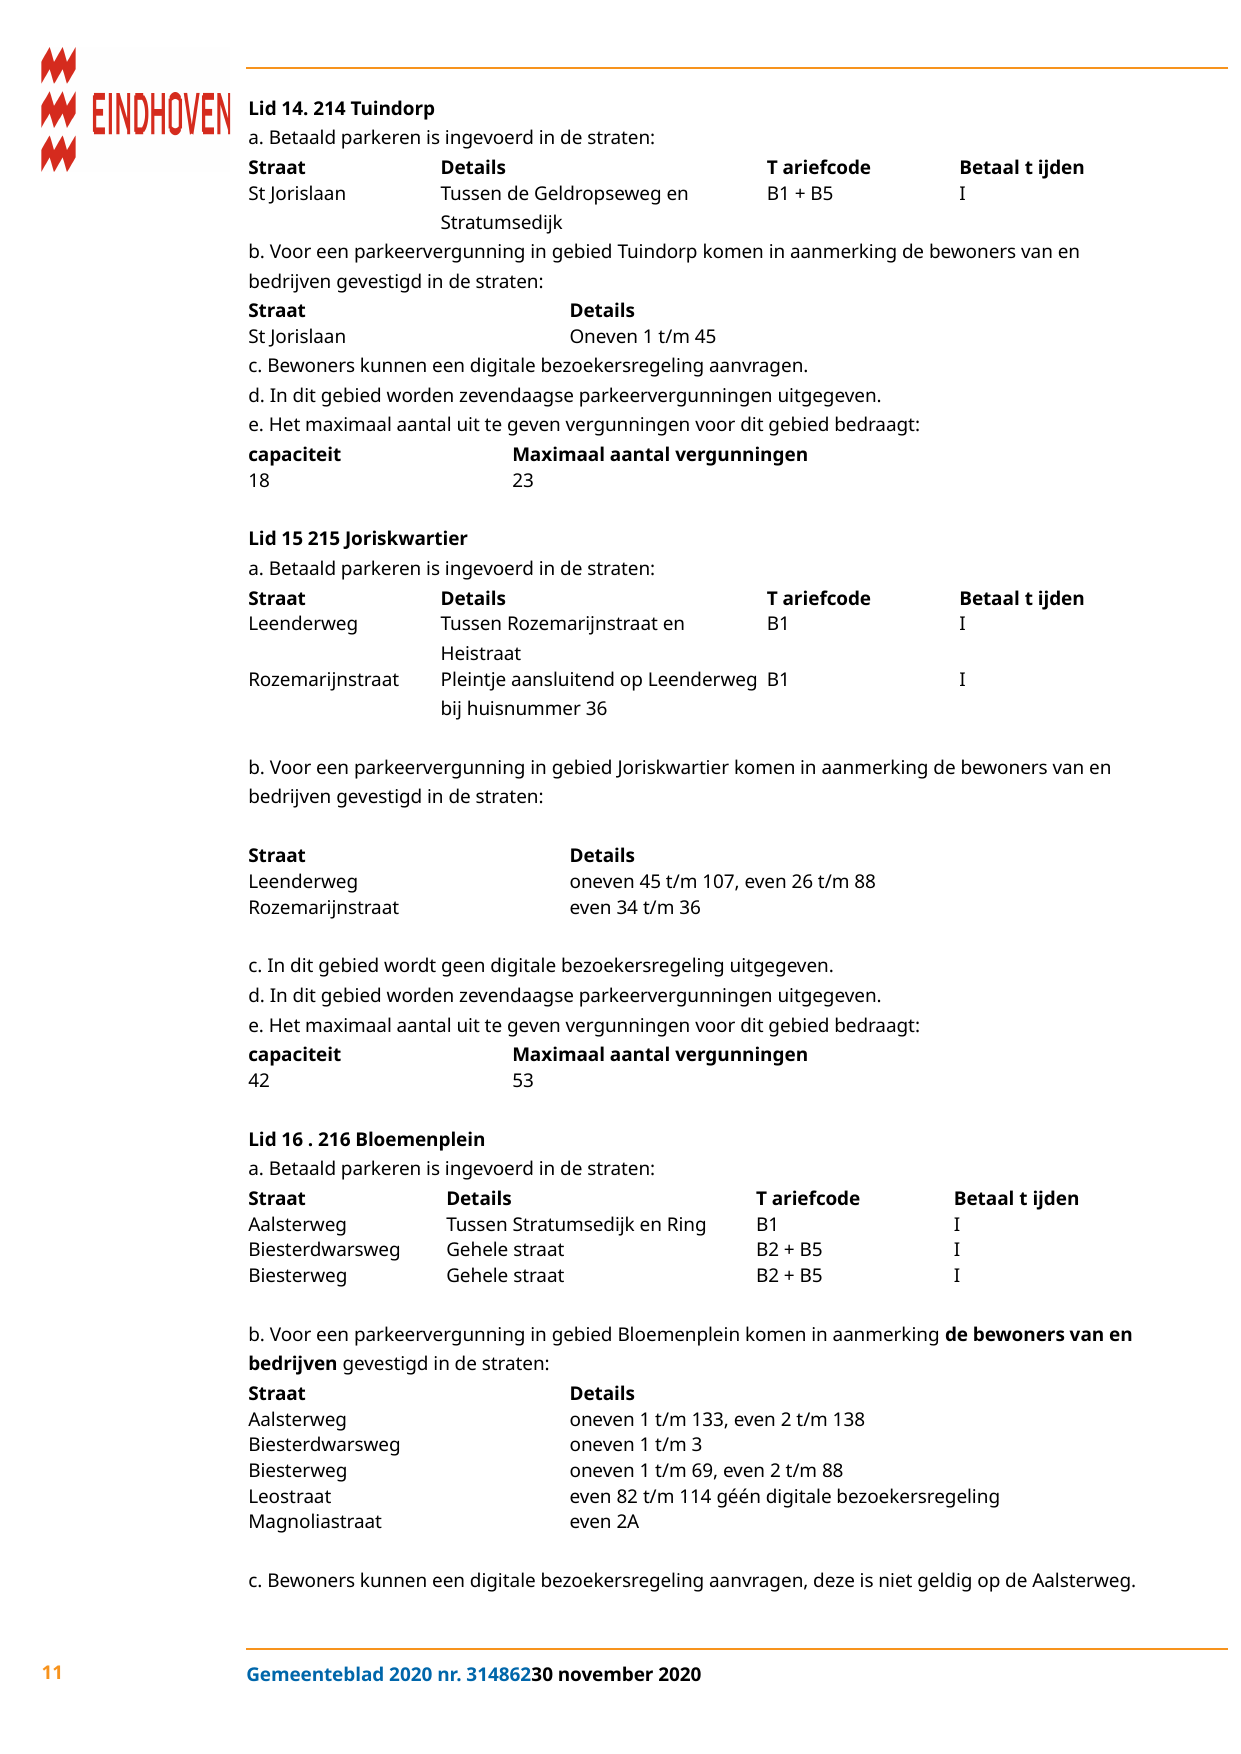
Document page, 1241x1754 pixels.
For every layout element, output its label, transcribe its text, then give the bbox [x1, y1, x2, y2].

table_cell Pleintje aansluitend op Leenderweg bij huisnummer 36 [440, 666, 767, 721]
table_header Betaal t ijden [959, 154, 1152, 180]
table_cell St Jorislaan [248, 180, 440, 235]
table_cell 23 [512, 467, 1152, 493]
table_header capaciteit [248, 1042, 512, 1067]
table_cell Gehele straat [446, 1262, 756, 1288]
table_cell B2 + B5 [756, 1237, 954, 1262]
table_cell Rozemarijnstraat [248, 666, 440, 721]
text c. In dit gebied wordt geen digitale bezoekersregeling uitgegeven. [248, 953, 1152, 978]
table_cell Biesterweg [248, 1262, 446, 1288]
table_cell Tussen de Geldropseweg en Stratumsedijk [440, 180, 767, 235]
table_header T ariefcode [767, 585, 959, 610]
text a. Betaald parkeren is ingevoerd in de straten: [248, 555, 1152, 581]
table_header Straat [248, 585, 440, 610]
table_header Betaal t ijden [954, 1185, 1152, 1211]
table_header Straat [248, 1185, 446, 1211]
table_header Details [569, 1380, 1152, 1406]
text b. Voor een parkeervergunning in gebied Bloemenplein komen in aanmerking de bewoners van en bedrijven gevestigd in de straten: [248, 1321, 1152, 1376]
table_cell I [954, 1237, 1152, 1262]
text Lid 14. 214 Tuindorp [248, 95, 1152, 121]
text a. Betaald parkeren is ingevoerd in de straten: [248, 1155, 1152, 1181]
table_cell oneven 1 t/m 69, even 2 t/m 88 [569, 1457, 1152, 1483]
table_cell Oneven 1 t/m 45 [569, 323, 1152, 349]
table_header T ariefcode [756, 1185, 954, 1211]
text Lid 16 . 216 Bloemenplein [248, 1126, 1152, 1152]
table_cell I [959, 180, 1152, 235]
table_cell Leenderweg [248, 869, 569, 894]
table_cell Leenderweg [248, 610, 440, 666]
text a. Betaald parkeren is ingevoerd in de straten: [248, 124, 1152, 150]
table_cell Aalsterweg [248, 1211, 446, 1237]
table_header Details [440, 154, 767, 180]
table_cell Magnoliastraat [248, 1509, 569, 1534]
text c. Bewoners kunnen een digitale bezoekersregeling aanvragen. [248, 352, 1152, 378]
table_cell Biesterweg [248, 1457, 569, 1483]
table_header Maximaal aantal vergunningen [512, 1042, 1152, 1067]
table_header Straat [248, 843, 569, 868]
text Lid 15 215 Joriskwartier [248, 525, 1152, 551]
table_cell 42 [248, 1067, 512, 1093]
table_cell Rozemarijnstraat [248, 894, 569, 920]
table_cell B1 [767, 666, 959, 721]
table_cell oneven 1 t/m 133, even 2 t/m 138 [569, 1406, 1152, 1432]
table_header Straat [248, 1380, 569, 1406]
table_cell Aalsterweg [248, 1406, 569, 1432]
table_cell I [959, 610, 1152, 666]
table_cell B1 [767, 610, 959, 666]
text e. Het maximaal aantal uit te geven vergunningen voor dit gebied bedraagt: [248, 411, 1152, 437]
table_cell 18 [248, 467, 512, 493]
table_cell Biesterdwarsweg [248, 1237, 446, 1262]
table_cell I [959, 666, 1152, 721]
text d. In dit gebied worden zevendaagse parkeervergunningen uitgegeven. [248, 982, 1152, 1008]
table_cell 53 [512, 1067, 1152, 1093]
table_cell even 82 t/m 114 géén digitale bezoekersregeling [569, 1483, 1152, 1509]
table_cell Biesterdwarsweg [248, 1432, 569, 1457]
table_cell Leostraat [248, 1483, 569, 1509]
table_cell oneven 45 t/m 107, even 26 t/m 88 [569, 869, 1152, 894]
table_cell oneven 1 t/m 3 [569, 1432, 1152, 1457]
text c. Bewoners kunnen een digitale bezoekersregeling aanvragen, deze is niet geldig op de Aalsterweg. [248, 1567, 1152, 1593]
table_header Details [569, 843, 1152, 868]
table_header Details [446, 1185, 756, 1211]
table_cell B2 + B5 [756, 1262, 954, 1288]
table_header Details [440, 585, 767, 610]
picture [41, 47, 231, 172]
table_header Straat [248, 298, 569, 323]
table_cell I [954, 1211, 1152, 1237]
table_header Straat [248, 154, 440, 180]
table_cell B1 + B5 [767, 180, 959, 235]
table_cell even 34 t/m 36 [569, 894, 1152, 920]
table_cell I [954, 1262, 1152, 1288]
table_header capaciteit [248, 441, 512, 467]
table_cell even 2A [569, 1509, 1152, 1534]
table_header Details [569, 298, 1152, 323]
text d. In dit gebied worden zevendaagse parkeervergunningen uitgegeven. [248, 382, 1152, 408]
table_cell Gehele straat [446, 1237, 756, 1262]
table_cell B1 [756, 1211, 954, 1237]
table_cell Tussen Rozemarijnstraat en Heistraat [440, 610, 767, 666]
table_cell St Jorislaan [248, 323, 569, 349]
text b. Voor een parkeervergunning in gebied Tuindorp komen in aanmerking de bewoners van en bedrijven gevestigd in de straten: [248, 238, 1152, 294]
table_cell Tussen Stratumsedijk en Ring [446, 1211, 756, 1237]
text e. Het maximaal aantal uit te geven vergunningen voor dit gebied bedraagt: [248, 1012, 1152, 1038]
table_header Maximaal aantal vergunningen [512, 441, 1152, 467]
table_header T ariefcode [767, 154, 959, 180]
table_header Betaal t ijden [959, 585, 1152, 610]
text b. Voor een parkeervergunning in gebied Joriskwartier komen in aanmerking de bewoners van en bedrijven gevestigd in de straten: [248, 754, 1152, 809]
